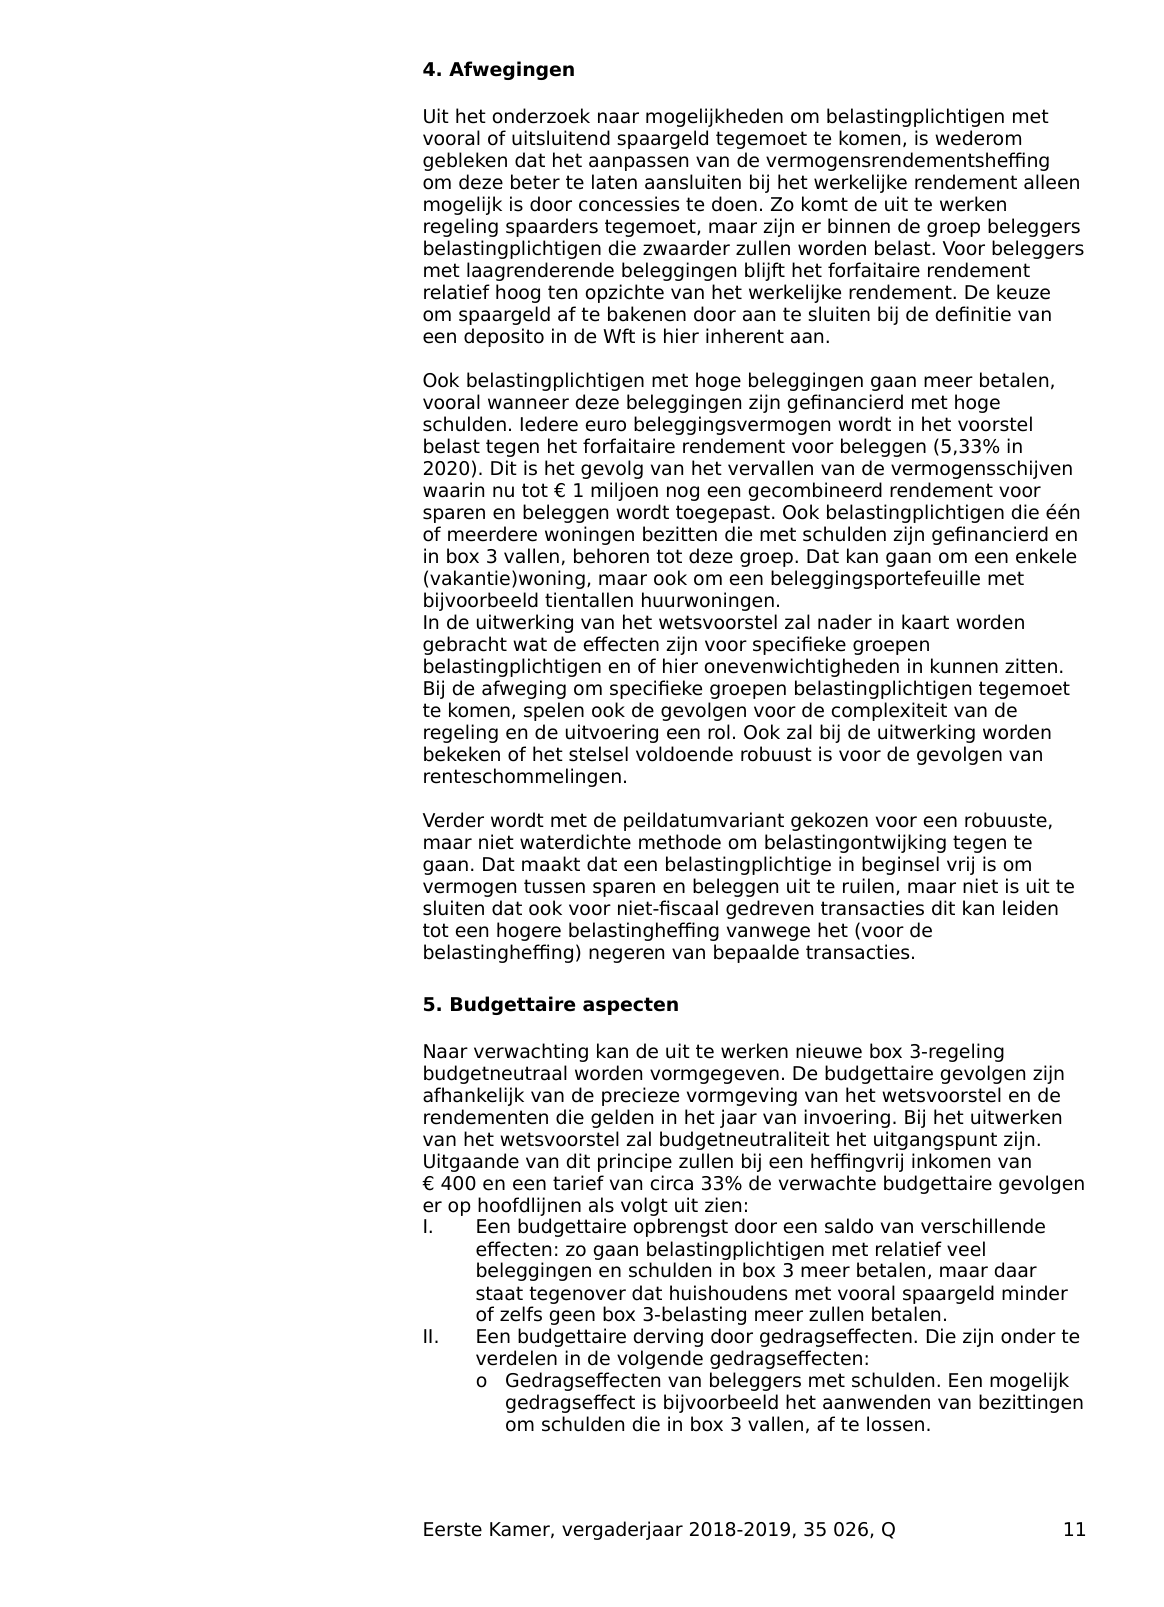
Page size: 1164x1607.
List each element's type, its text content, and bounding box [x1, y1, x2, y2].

text o Gedragseffecten van beleggers met schulden. Een mogelijk gedragseffect is bijvoorbeeld het aanwenden van bezittingen om schulden die in box 3 vallen, af te lossen. [476, 1370, 1087, 1436]
text Naar verwachting kan de uit te werken nieuwe box 3-regeling budgetneutraal worden vormgegeven. De budgettaire gevolgen zijn afhankelijk van de precieze vormgeving van het wetsvoorstel en de rendementen die gelden in het jaar van invoering. Bij het uitwerken van het wetsvoorstel zal budgetneutraliteit het uitgangspunt zijn. Uitgaande van dit principe zullen bij een heffingvrij inkomen van € 400 en een tarief van circa 33% de verwachte budgettaire gevolgen er op hoofdlijnen als volgt uit zien: [422, 1041, 1087, 1216]
subtitle 4. Afwegingen [422, 59, 1087, 81]
subtitle 5. Budgettaire aspecten [422, 994, 1087, 1016]
text II. Een budgettaire derving door gedragseffecten. Die zijn onder te verdelen in de volgende gedragseffecten: [422, 1326, 1087, 1370]
text In de uitwerking van het wetsvoorstel zal nader in kaart worden gebracht wat de effecten zijn voor specifieke groepen belastingplichtigen en of hier onevenwichtigheden in kunnen zitten. Bij de afweging om specifieke groepen belastingplichtigen tegemoet te komen, spelen ook de gevolgen voor de complexiteit van de regeling en de uitvoering een rol. Ook zal bij de uitwerking worden bekeken of het stelsel voldoende robuust is voor de gevolgen van renteschommelingen. [422, 612, 1087, 788]
text Verder wordt met de peildatumvariant gekozen voor een robuuste, maar niet waterdichte methode om belastingontwijking tegen te gaan. Dat maakt dat een belastingplichtige in beginsel vrij is om vermogen tussen sparen en beleggen uit te ruilen, maar niet is uit te sluiten dat ook voor niet-fiscaal gedreven transacties dit kan leiden tot een hogere belastingheffing vanwege het (voor de belastingheffing) negeren van bepaalde transacties. [422, 810, 1087, 964]
text I. Een budgettaire opbrengst door een saldo van verschillende effecten: zo gaan belastingplichtigen met relatief veel beleggingen en schulden in box 3 meer betalen, maar daar staat tegenover dat huishoudens met vooral spaargeld minder of zelfs geen box 3-belasting meer zullen betalen. [422, 1216, 1087, 1326]
text Ook belastingplichtigen met hoge beleggingen gaan meer betalen, vooral wanneer deze beleggingen zijn gefinancierd met hoge schulden. Iedere euro beleggingsvermogen wordt in het voorstel belast tegen het forfaitaire rendement voor beleggen (5,33% in 2020). Dit is het gevolg van het vervallen van de vermogensschijven waarin nu tot € 1 miljoen nog een gecombineerd rendement voor sparen en beleggen wordt toegepast. Ook belastingplichtigen die één of meerdere woningen bezitten die met schulden zijn gefinancierd en in box 3 vallen, behoren tot deze groep. Dat kan gaan om een enkele (vakantie)woning, maar ook om een beleggingsportefeuille met bijvoorbeeld tientallen huurwoningen. [422, 370, 1087, 612]
text Uit het onderzoek naar mogelijkheden om belastingplichtigen met vooral of uitsluitend spaargeld tegemoet te komen, is wederom gebleken dat het aanpassen van de vermogensrendementsheffing om deze beter te laten aansluiten bij het werkelijke rendement alleen mogelijk is door concessies te doen. Zo komt de uit te werken regeling spaarders tegemoet, maar zijn er binnen de groep beleggers belastingplichtigen die zwaarder zullen worden belast. Voor beleggers met laagrenderende beleggingen blijft het forfaitaire rendement relatief hoog ten opzichte van het werkelijke rendement. De keuze om spaargeld af te bakenen door aan te sluiten bij de definitie van een deposito in de Wft is hier inherent aan. [422, 106, 1087, 348]
